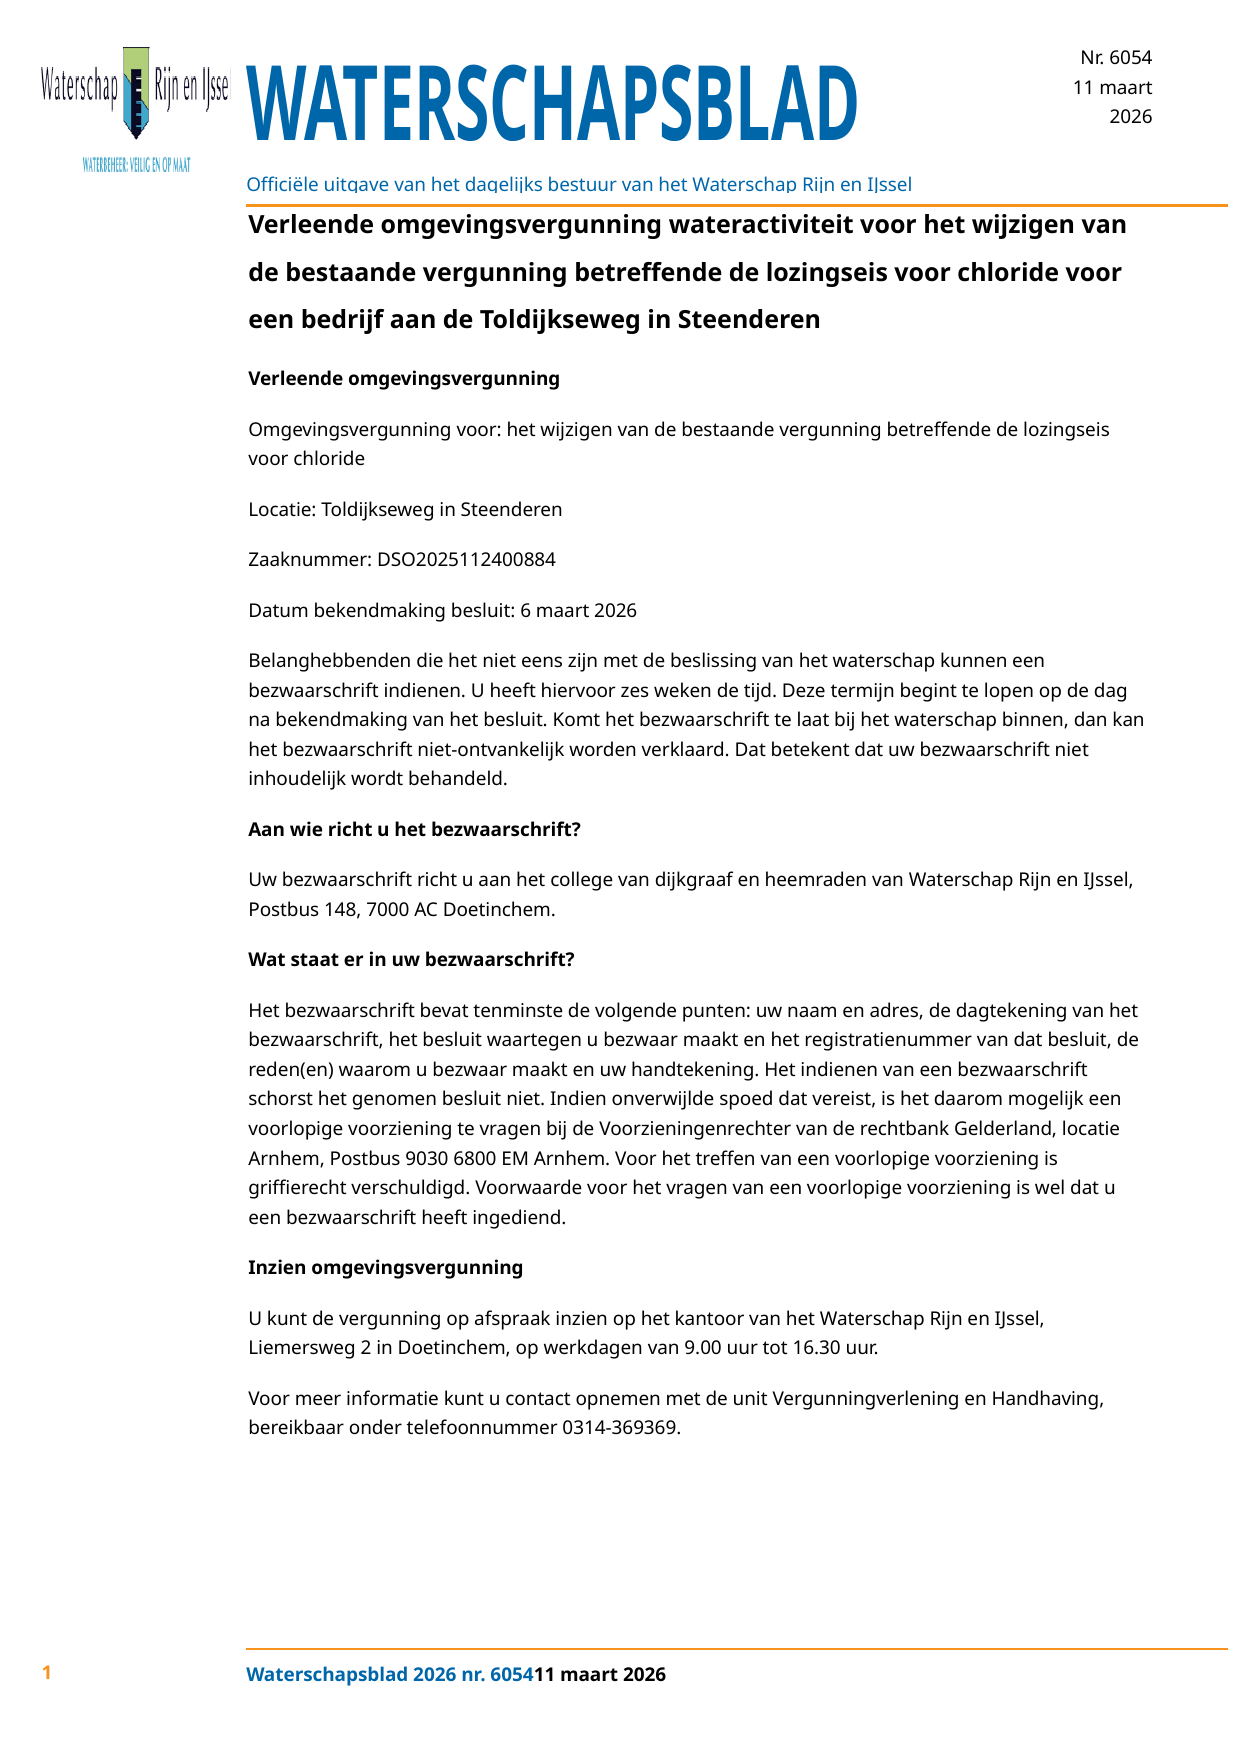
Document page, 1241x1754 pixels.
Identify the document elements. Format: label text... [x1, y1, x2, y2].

text Zaaknummer: DSO2025112400884 [248, 546, 1152, 572]
text Voor meer informatie kunt u contact opnemen met de unit Vergunningverlening en Handhaving, bereikbaar onder telefoonnummer 0314-369369. [248, 1385, 1152, 1440]
text Verleende omgevingsvergunning wateractiviteit voor het wijzigen van de bestaande vergunning betreffende de lozingseis voor chloride voor een bedrijf aan de Toldijkseweg in Steenderen [248, 207, 1152, 336]
text Het bezwaarschrift bevat tenminste de volgende punten: uw naam en adres, de dagtekening van het bezwaarschrift, het besluit waartegen u bezwaar maakt en het registratienummer van dat besluit, de reden(en) waarom u bezwaar maakt en uw handtekening. Het indienen van een bezwaarschrift schorst het genomen besluit niet. Indien onverwijlde spoed dat vereist, is het daarom mogelijk een voorlopige voorziening te vragen bij de Voorzieningenrechter van de rechtbank Gelderland, locatie Arnhem, Postbus 9030 6800 EM Arnhem. Voor het treffen van een voorlopige voorziening is griffierecht verschuldigd. Voorwaarde voor het vragen van een voorlopige voorziening is wel dat u een bezwaarschrift heeft ingediend. [248, 997, 1152, 1229]
text Aan wie richt u het bezwaarschrift? [248, 816, 1152, 842]
picture [41, 47, 231, 172]
text Locatie: Toldijkseweg in Steenderen [248, 496, 1152, 522]
text Uw bezwaarschrift richt u aan het college van dijkgraaf en heemraden van Waterschap Rijn en IJssel, Postbus 148, 7000 AC Doetinchem. [248, 866, 1152, 922]
text Verleende omgevingsvergunning [248, 366, 1152, 391]
text Belanghebbenden die het niet eens zijn met de beslissing van het waterschap kunnen een bezwaarschrift indienen. U heeft hiervoor zes weken de tijd. Deze termijn begint te lopen op de dag na bekendmaking van het besluit. Komt het bezwaarschrift te laat bij het waterschap binnen, dan kan het bezwaarschrift niet-ontvankelijk worden verklaard. Dat betekent dat uw bezwaarschrift niet inhoudelijk wordt behandeld. [248, 647, 1152, 791]
text Wat staat er in uw bezwaarschrift? [248, 946, 1152, 972]
text Inzien omgevingsvergunning [248, 1254, 1152, 1280]
text Datum bekendmaking besluit: 6 maart 2026 [248, 597, 1152, 622]
text Omgevingsvergunning voor: het wijzigen van de bestaande vergunning betreffende de lozingseis voor chloride [248, 416, 1152, 471]
text U kunt de vergunning op afspraak inzien op het kantoor van het Waterschap Rijn en IJssel, Liemersweg 2 in Doetinchem, op werkdagen van 9.00 uur tot 16.30 uur. [248, 1305, 1152, 1360]
